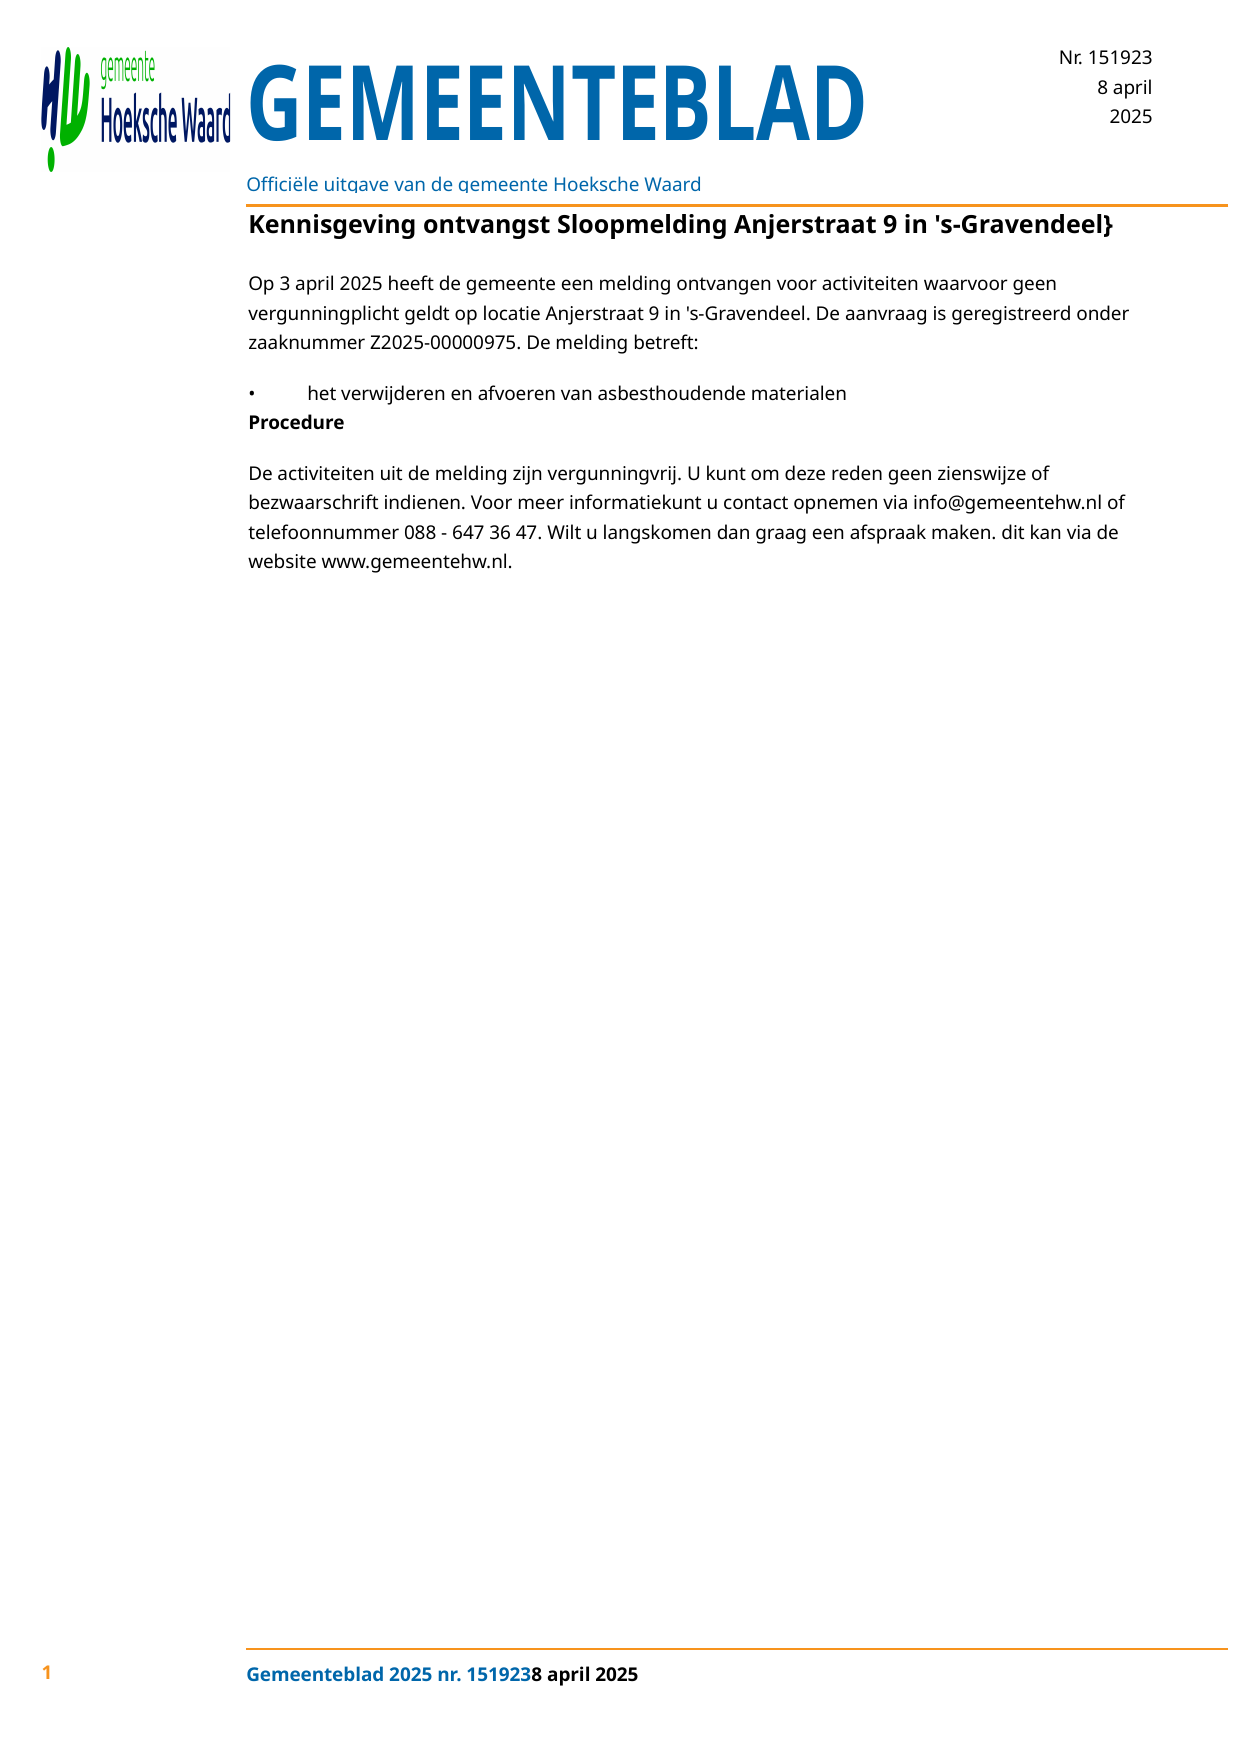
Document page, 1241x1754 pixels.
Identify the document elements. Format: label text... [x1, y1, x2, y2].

text Op 3 april 2025 heeft de gemeente een melding ontvangen voor activiteiten waarvoor geen vergunningplicht geldt op locatie Anjerstraat 9 in 's-Gravendeel. De aanvraag is geregistreerd onder zaaknummer Z2025-00000975. De melding betreft: [248, 270, 1152, 355]
text Procedure [248, 409, 1152, 435]
text Kennisgeving ontvangst Sloopmelding Anjerstraat 9 in 's-Gravendeel} [248, 207, 1152, 241]
list het verwijderen en afvoeren van asbesthoudende materialen [248, 380, 1152, 406]
text De activiteiten uit de melding zijn vergunningvrij. U kunt om deze reden geen zienswijze of bezwaarschrift indienen. Voor meer informatiekunt u contact opnemen via info@gemeentehw.nl of telefoonnummer 088 - 647 36 47. Wilt u langskomen dan graag een afspraak maken. dit kan via de website www.gemeentehw.nl. [248, 460, 1152, 574]
picture [41, 47, 231, 172]
